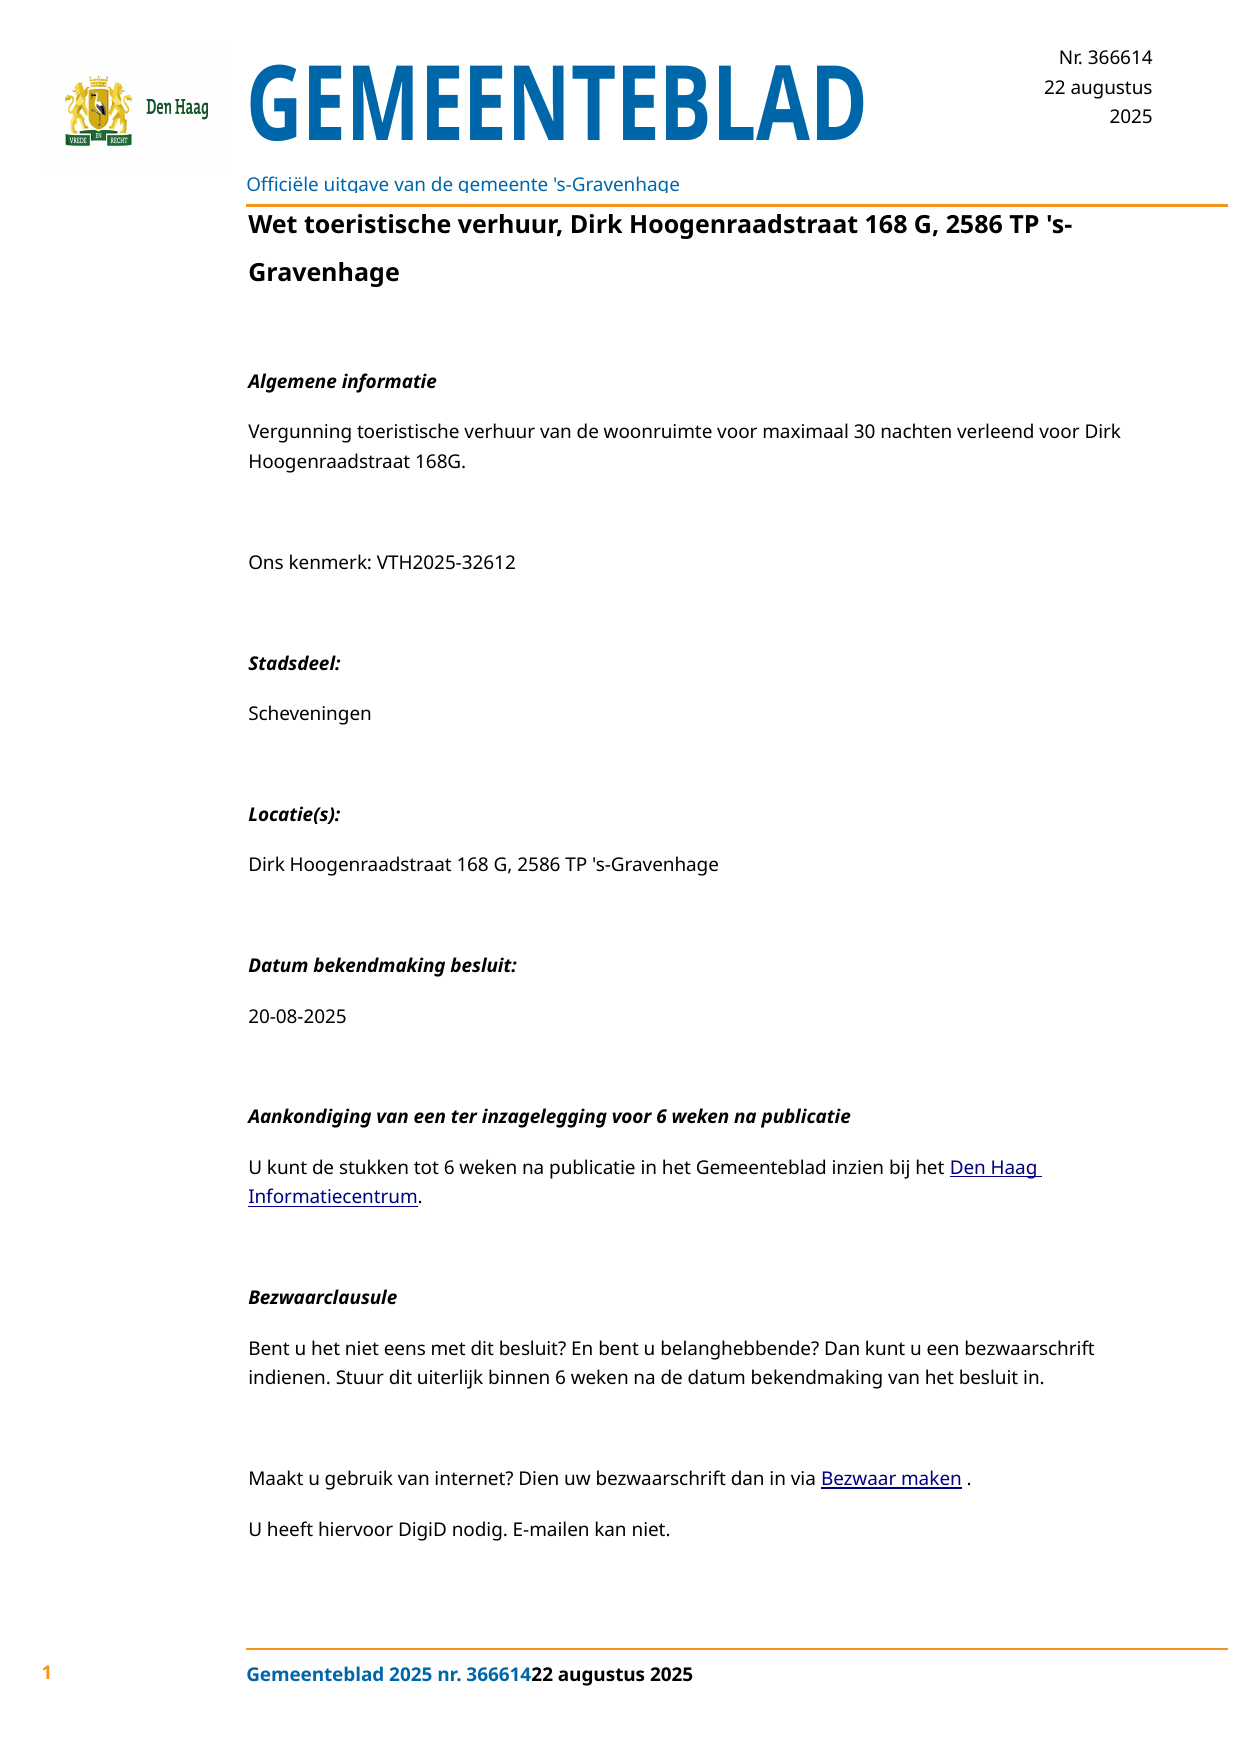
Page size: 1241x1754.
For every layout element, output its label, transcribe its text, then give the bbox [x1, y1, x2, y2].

text Bent u het niet eens met dit besluit? En bent u belanghebbende? Dan kunt u een bezwaarschrift indienen. Stuur dit uiterlijk binnen 6 weken na de datum bekendmaking van het besluit in. [248, 1335, 1152, 1390]
text Wet toeristische verhuur, Dirk Hoogenraadstraat 168 G, 2586 TP 's-Gravenhage [248, 207, 1152, 288]
text Bezwaarclausule [248, 1284, 1152, 1310]
text Maakt u gebruik van internet? Dien uw bezwaarschrift dan in via Bezwaar maken . [248, 1465, 1152, 1491]
text Vergunning toeristische verhuur van de woonruimte voor maximaal 30 nachten verleend voor Dirk Hoogenraadstraat 168G. [248, 419, 1152, 474]
text 20-08-2025 [248, 1003, 1152, 1029]
text Datum bekendmaking besluit: [248, 952, 1152, 978]
text Aankondiging van een ter inzagelegging voor 6 weken na publicatie [248, 1104, 1152, 1129]
text Scheveningen [248, 700, 1152, 726]
text Locatie(s): [248, 801, 1152, 827]
text U heeft hiervoor DigiD nodig. E-mailen kan niet. [248, 1516, 1152, 1542]
picture [41, 47, 231, 172]
text Algemene informatie [248, 368, 1152, 394]
text U kunt de stukken tot 6 weken na publicatie in het Gemeenteblad inzien bij het Den Haag Informatiecentrum. [248, 1154, 1152, 1209]
text Ons kenmerk: VTH2025-32612 [248, 549, 1152, 575]
text Stadsdeel: [248, 650, 1152, 676]
text Dirk Hoogenraadstraat 168 G, 2586 TP 's-Gravenhage [248, 852, 1152, 877]
